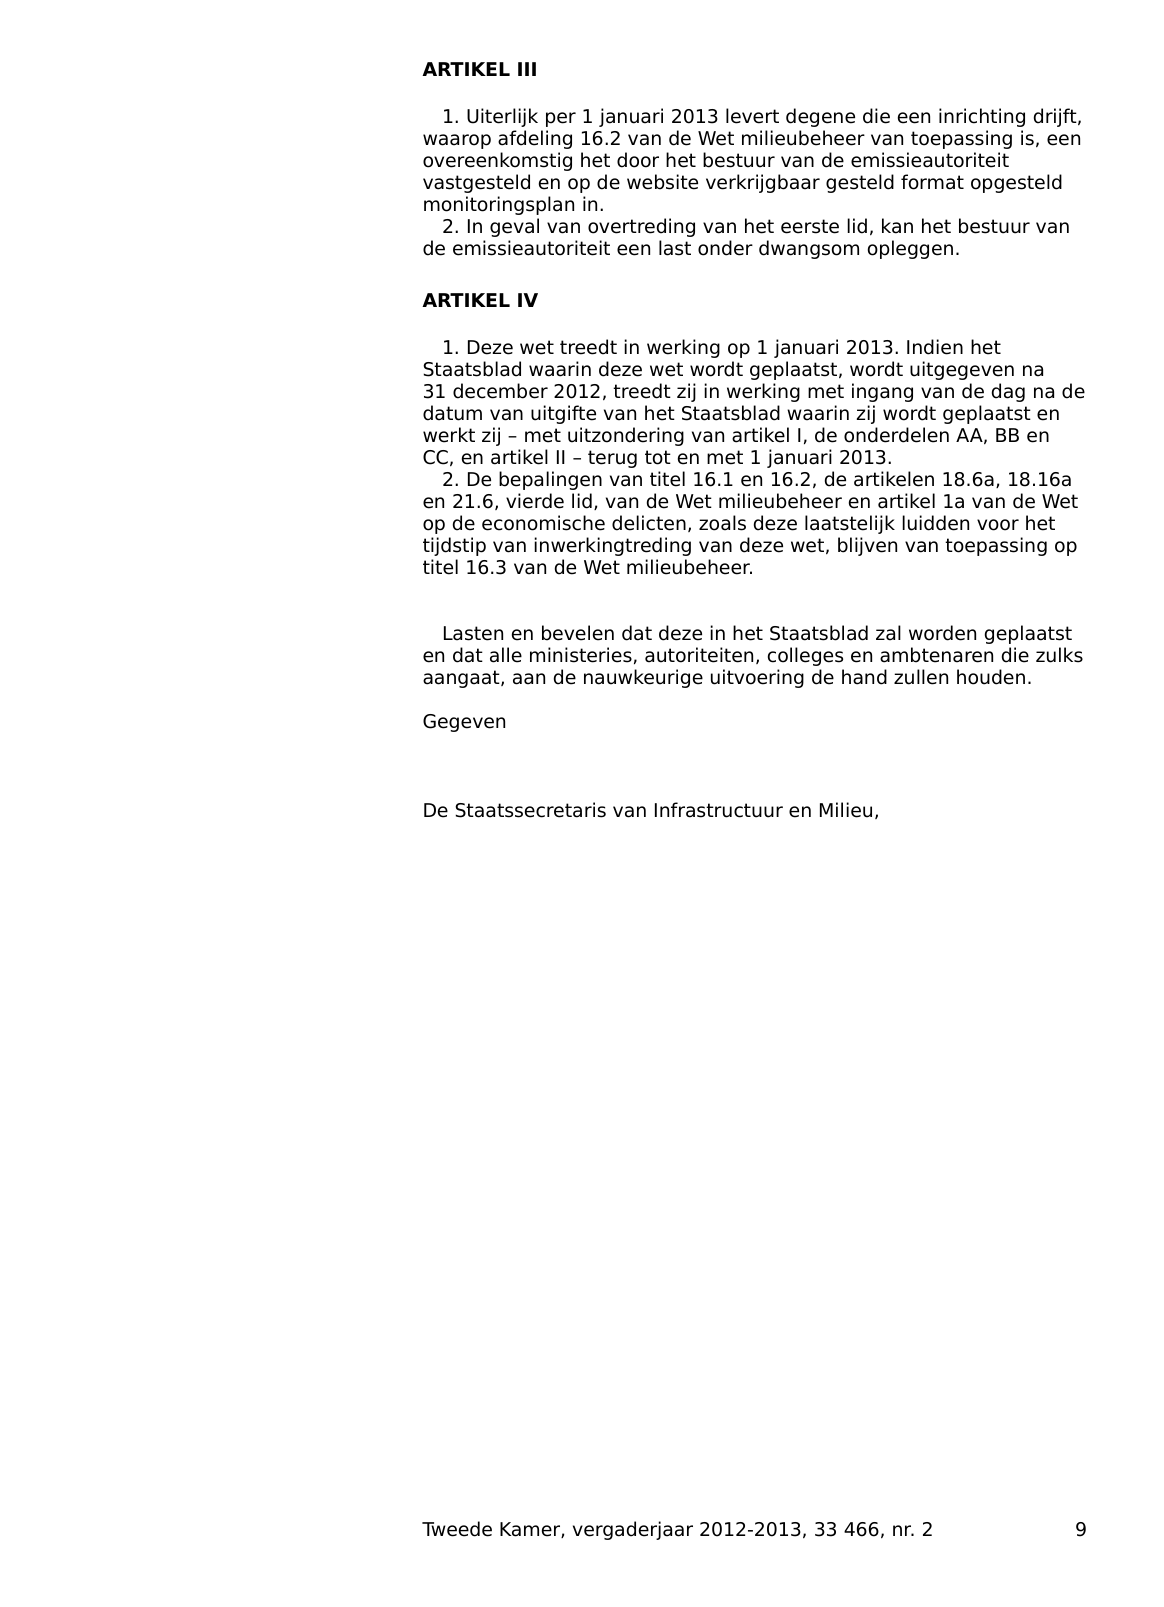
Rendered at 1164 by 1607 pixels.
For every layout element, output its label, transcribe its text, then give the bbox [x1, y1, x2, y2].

text De Staatssecretaris van Infrastructuur en Milieu, [422, 800, 1087, 822]
text Gegeven [422, 711, 1087, 733]
subtitle ARTIKEL III [422, 59, 1087, 81]
text 2. In geval van overtreding van het eerste lid, kan het bestuur van de emissieautoriteit een last onder dwangsom opleggen. [422, 216, 1087, 260]
subtitle ARTIKEL IV [422, 290, 1087, 312]
text 1. Deze wet treedt in werking op 1 januari 2013. Indien het Staatsblad waarin deze wet wordt geplaatst, wordt uitgegeven na 31 december 2012, treedt zij in werking met ingang van de dag na de datum van uitgifte van het Staatsblad waarin zij wordt geplaatst en werkt zij – met uitzondering van artikel I, de onderdelen AA, BB en CC, en artikel II – terug tot en met 1 januari 2013. [422, 337, 1087, 469]
text Lasten en bevelen dat deze in het Staatsblad zal worden geplaatst en dat alle ministeries, autoriteiten, colleges en ambtenaren die zulks aangaat, aan de nauwkeurige uitvoering de hand zullen houden. [422, 623, 1087, 689]
text 1. Uiterlijk per 1 januari 2013 levert degene die een inrichting drijft, waarop afdeling 16.2 van de Wet milieubeheer van toepassing is, een overeenkomstig het door het bestuur van de emissieautoriteit vastgesteld en op de website verkrijgbaar gesteld format opgesteld monitoringsplan in. [422, 106, 1087, 216]
text 2. De bepalingen van titel 16.1 en 16.2, de artikelen 18.6a, 18.16a en 21.6, vierde lid, van de Wet milieubeheer en artikel 1a van de Wet op de economische delicten, zoals deze laatstelijk luidden voor het tijdstip van inwerkingtreding van deze wet, blijven van toepassing op titel 16.3 van de Wet milieubeheer. [422, 469, 1087, 579]
